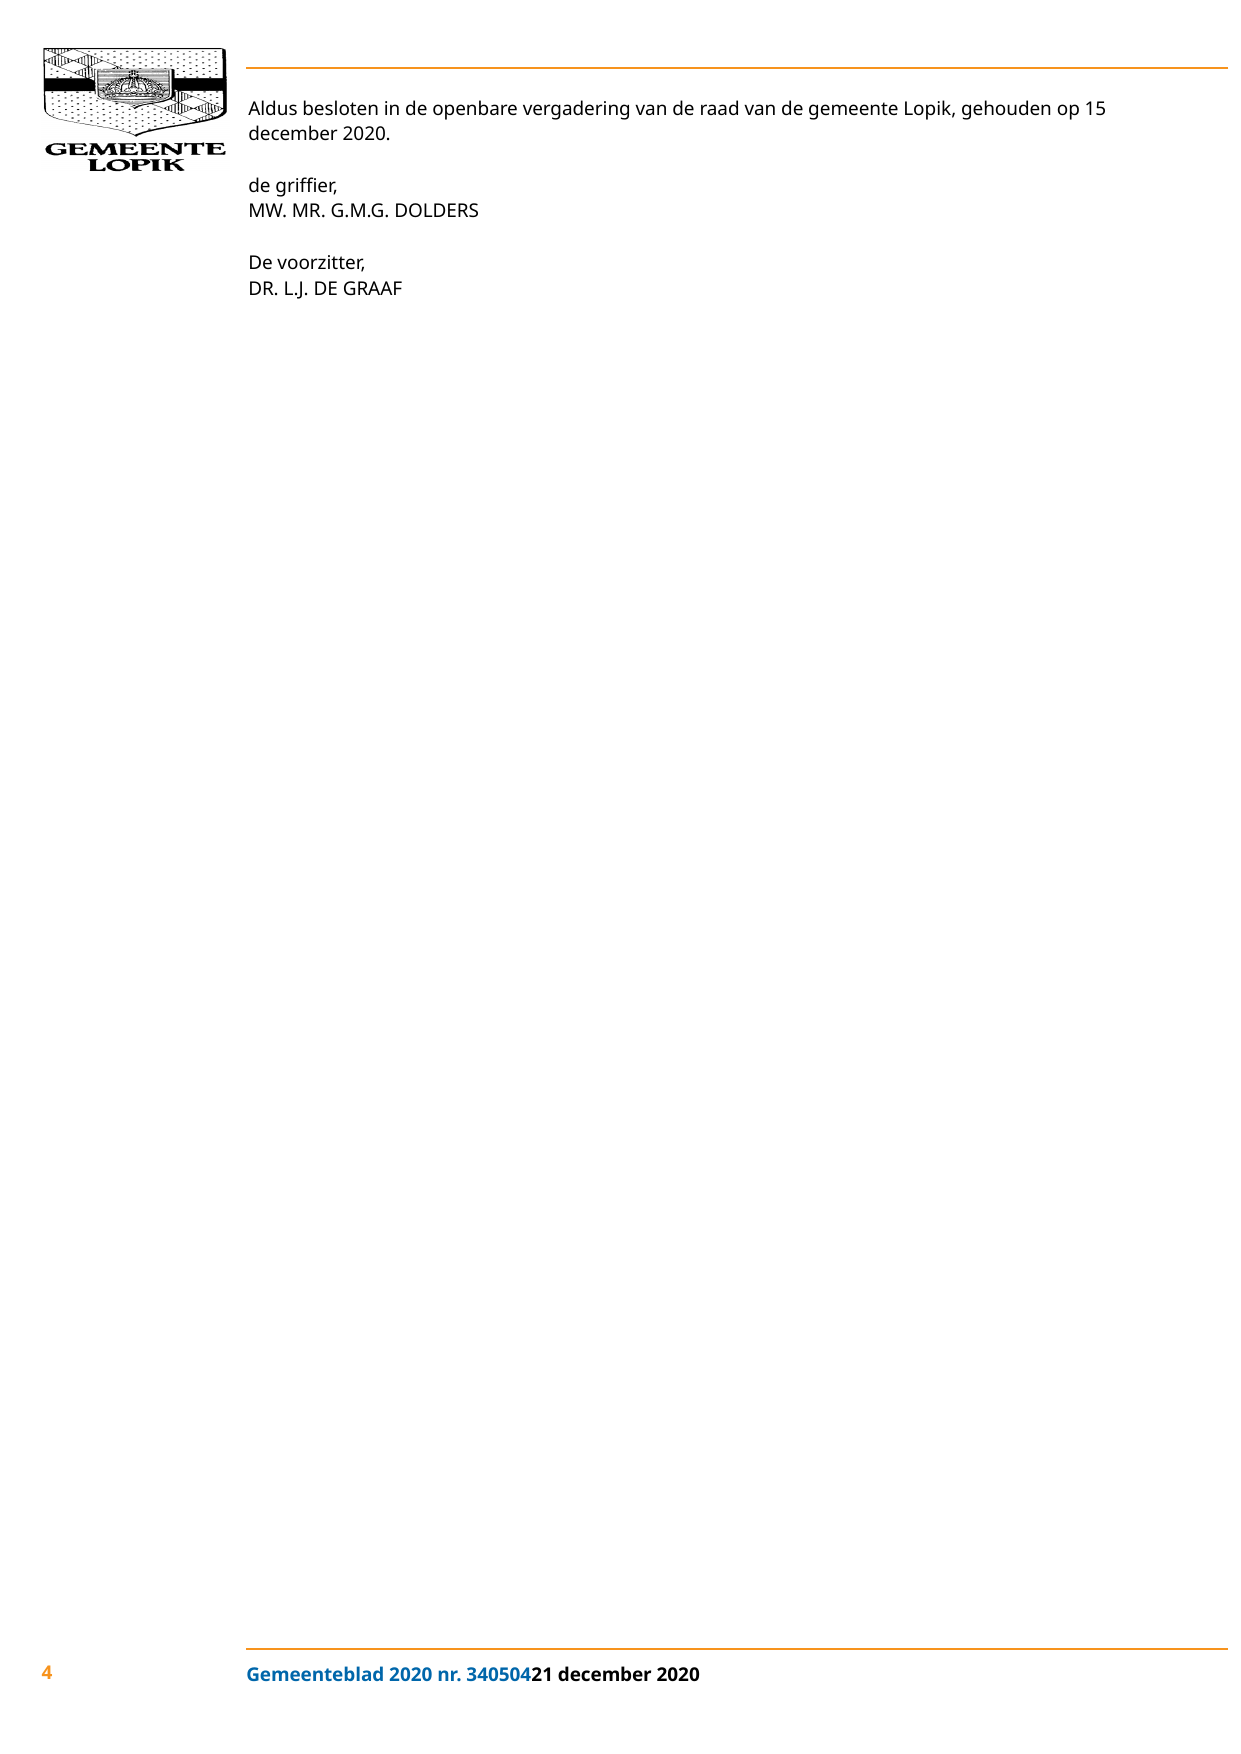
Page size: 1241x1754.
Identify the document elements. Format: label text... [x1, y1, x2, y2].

text de griffier, [248, 172, 1152, 198]
picture [41, 47, 231, 172]
text De voorzitter, [248, 249, 1152, 275]
text Aldus besloten in de openbare vergadering van de raad van de gemeente Lopik, gehouden op 15 december 2020. [248, 95, 1152, 146]
text MW. MR. G.M.G. DOLDERS [248, 198, 1152, 223]
text DR. L.J. DE GRAAF [248, 275, 1152, 301]
